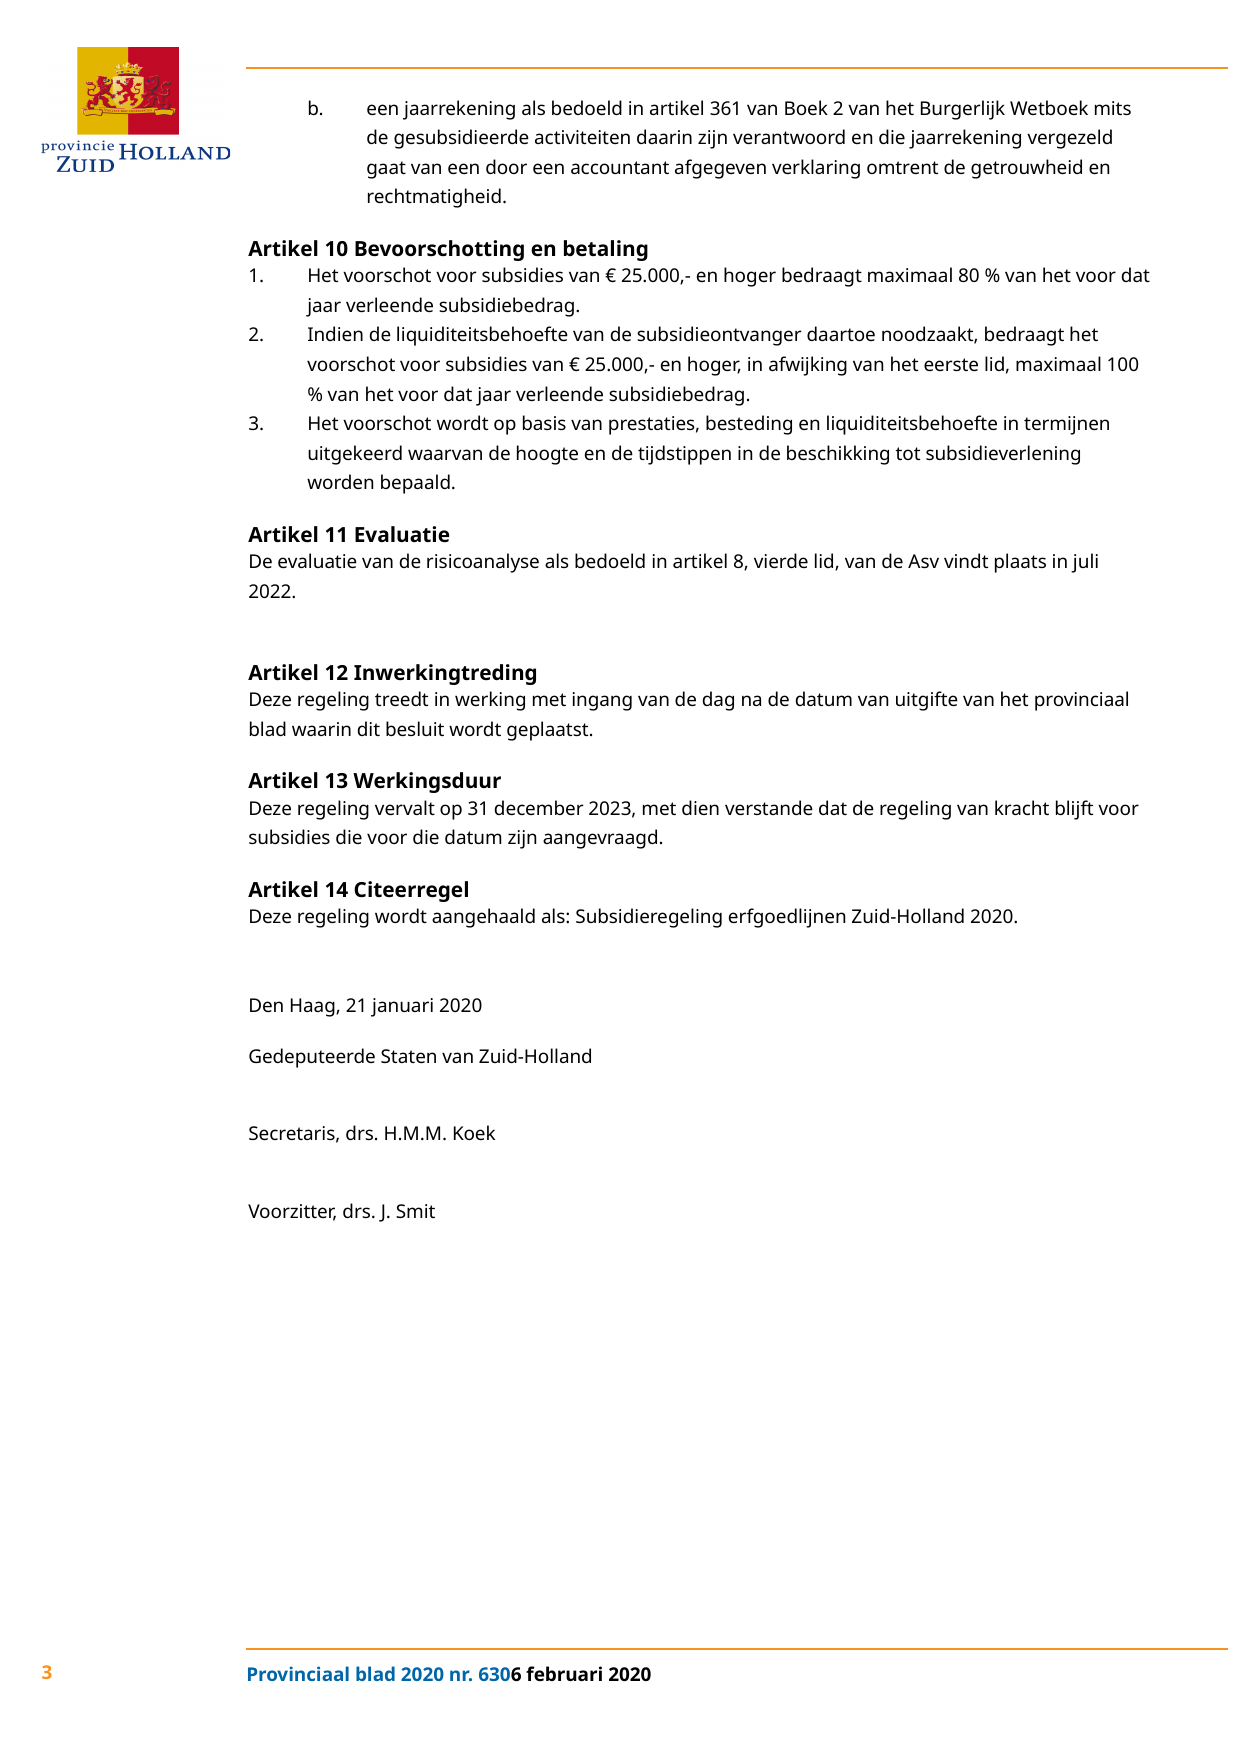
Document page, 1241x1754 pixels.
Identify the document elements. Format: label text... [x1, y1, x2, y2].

picture [41, 47, 231, 172]
text Deze regeling wordt aangehaald als: Subsidieregeling erfgoedlijnen Zuid-Holland 2020. [248, 903, 1152, 929]
text De evaluatie van de risicoanalyse als bedoeld in artikel 8, vierde lid, van de Asv vindt plaats in juli 2022. [248, 548, 1152, 604]
text Artikel 11 Evaluatie [248, 520, 1152, 548]
text Den Haag, 21 januari 2020 [248, 992, 1152, 1018]
text Deze regeling treedt in werking met ingang van de dag na de datum van uitgifte van het provinciaal blad waarin dit besluit wordt geplaatst. [248, 686, 1152, 742]
text Artikel 14 Citeerregel [248, 875, 1152, 903]
list Het voorschot wordt op basis van prestaties, besteding en liquiditeitsbehoefte in termijnen uitgekeerd waarvan de hoogte en de tijdstippen in de beschikking tot subsidieverlening worden bepaald. [248, 410, 1152, 495]
text Voorzitter, drs. J. Smit [248, 1198, 1152, 1223]
list een jaarrekening als bedoeld in artikel 361 van Boek 2 van het Burgerlijk Wetboek mits de gesubsidieerde activiteiten daarin zijn verantwoord en die jaarrekening vergezeld gaat van een door een accountant afgegeven verklaring omtrent de getrouwheid en rechtmatigheid. [307, 95, 1152, 209]
list Het voorschot voor subsidies van € 25.000,- en hoger bedraagt maximaal 80 % van het voor dat jaar verleende subsidiebedrag. [248, 262, 1152, 318]
text Secretaris, drs. H.M.M. Koek [248, 1121, 1152, 1146]
text Artikel 10 Bevoorschotting en betaling [248, 234, 1152, 262]
text Gedeputeerde Staten van Zuid-Holland [248, 1043, 1152, 1069]
text Artikel 12 Inwerkingtreding [248, 658, 1152, 686]
text Artikel 13 Werkingsduur [248, 766, 1152, 795]
text Deze regeling vervalt op 31 december 2023, met dien verstande dat de regeling van kracht blijft voor subsidies die voor die datum zijn aangevraagd. [248, 795, 1152, 850]
list Indien de liquiditeitsbehoefte van de subsidieontvanger daartoe noodzaakt, bedraagt het voorschot voor subsidies van € 25.000,- en hoger, in afwijking van het eerste lid, maximaal 100 % van het voor dat jaar verleende subsidiebedrag. [248, 322, 1152, 406]
